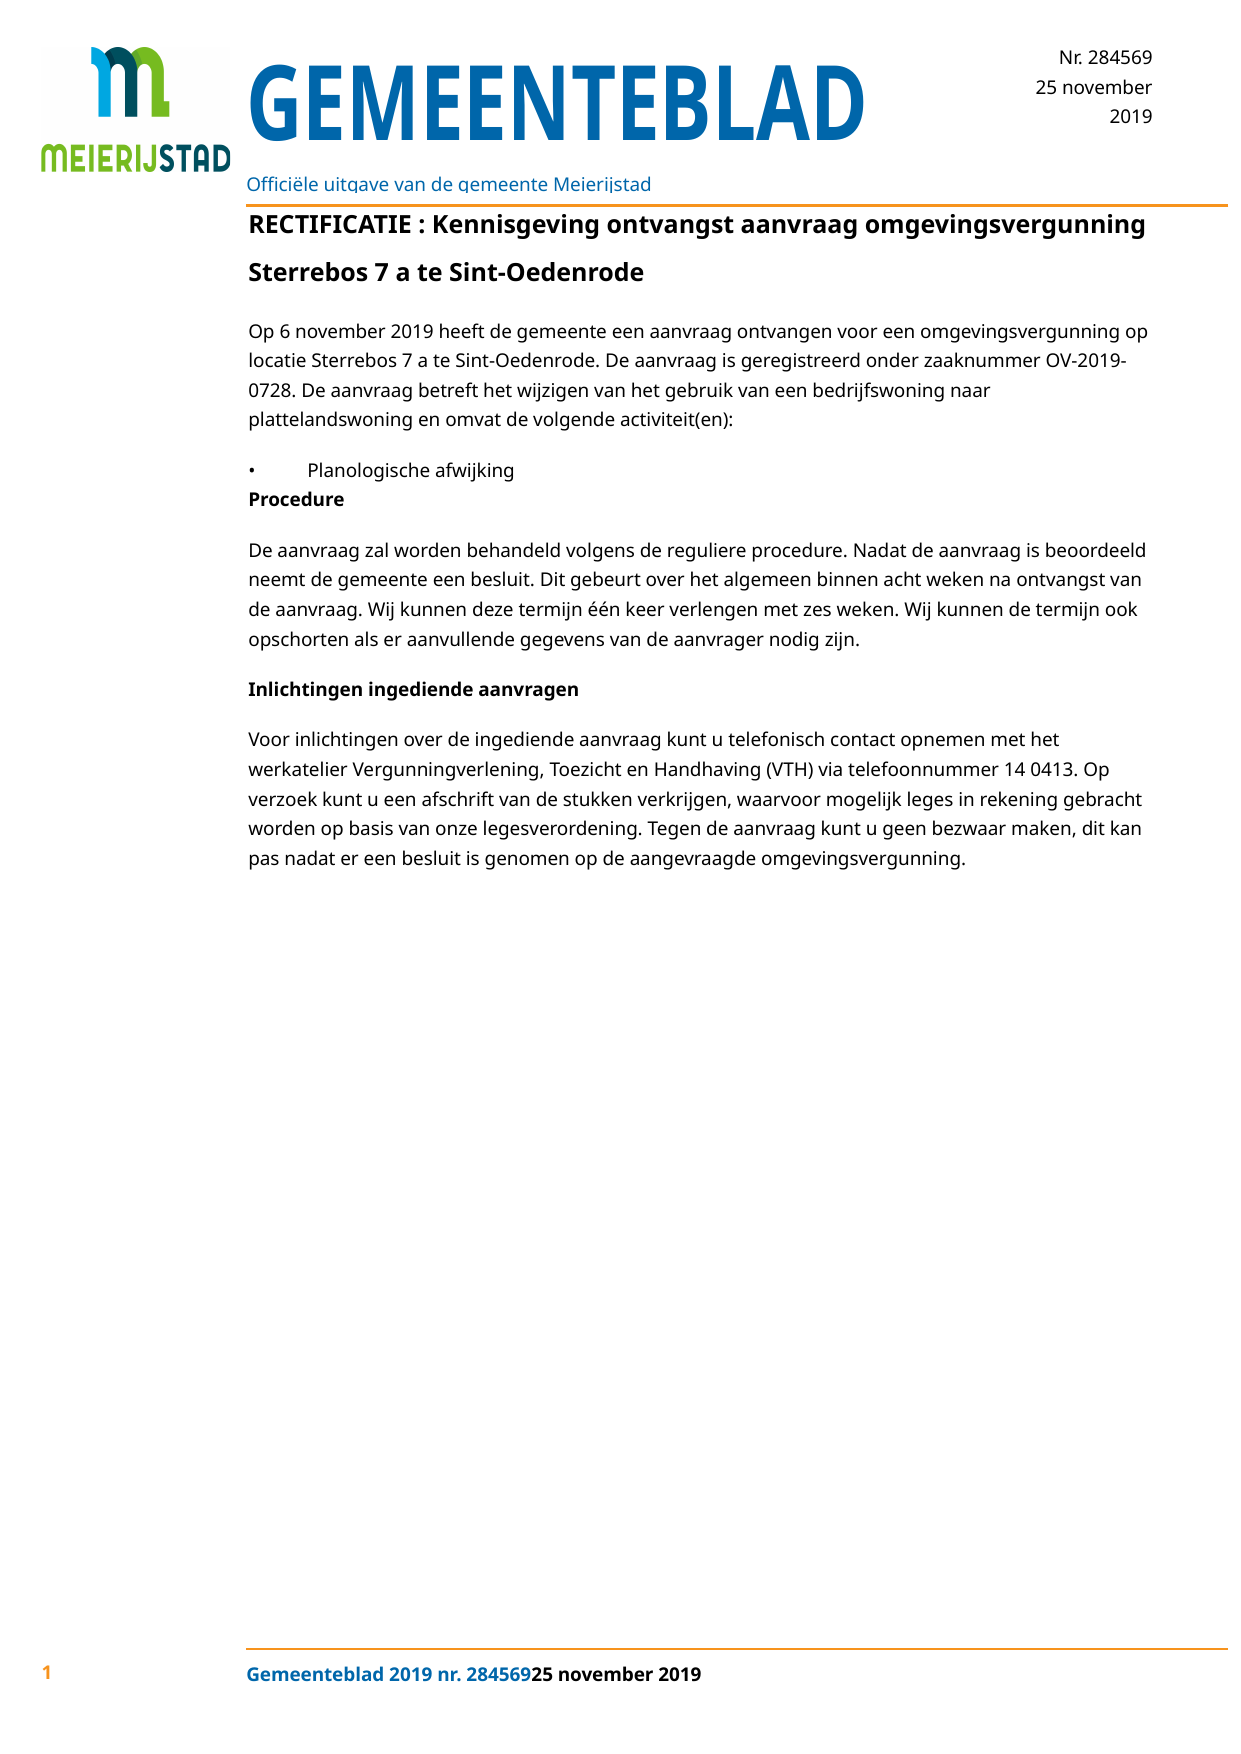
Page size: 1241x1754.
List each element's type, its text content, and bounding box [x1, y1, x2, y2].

text Inlichtingen ingediende aanvragen [248, 676, 1152, 702]
text Procedure [248, 487, 1152, 512]
text RECTIFICATIE : Kennisgeving ontvangst aanvraag omgevingsvergunning Sterrebos 7 a te Sint-Oedenrode [248, 207, 1152, 288]
list Planologische afwijking [248, 457, 1152, 483]
picture [41, 47, 231, 172]
text Voor inlichtingen over de ingediende aanvraag kunt u telefonisch contact opnemen met het werkatelier Vergunningverlening, Toezicht en Handhaving (VTH) via telefoonnummer 14 0413. Op verzoek kunt u een afschrift van de stukken verkrijgen, waarvoor mogelijk leges in rekening gebracht worden op basis van onze legesverordening. Tegen de aanvraag kunt u geen bezwaar maken, dit kan pas nadat er een besluit is genomen op de aangevraagde omgevingsvergunning. [248, 727, 1152, 871]
text Op 6 november 2019 heeft de gemeente een aanvraag ontvangen voor een omgevingsvergunning op locatie Sterrebos 7 a te Sint-Oedenrode. De aanvraag is geregistreerd onder zaaknummer OV-2019-0728. De aanvraag betreft het wijzigen van het gebruik van een bedrijfswoning naar plattelandswoning en omvat de volgende activiteit(en): [248, 318, 1152, 432]
text De aanvraag zal worden behandeld volgens de reguliere procedure. Nadat de aanvraag is beoordeeld neemt de gemeente een besluit. Dit gebeurt over het algemeen binnen acht weken na ontvangst van de aanvraag. Wij kunnen deze termijn één keer verlengen met zes weken. Wij kunnen de termijn ook opschorten als er aanvullende gegevens van de aanvrager nodig zijn. [248, 537, 1152, 652]
